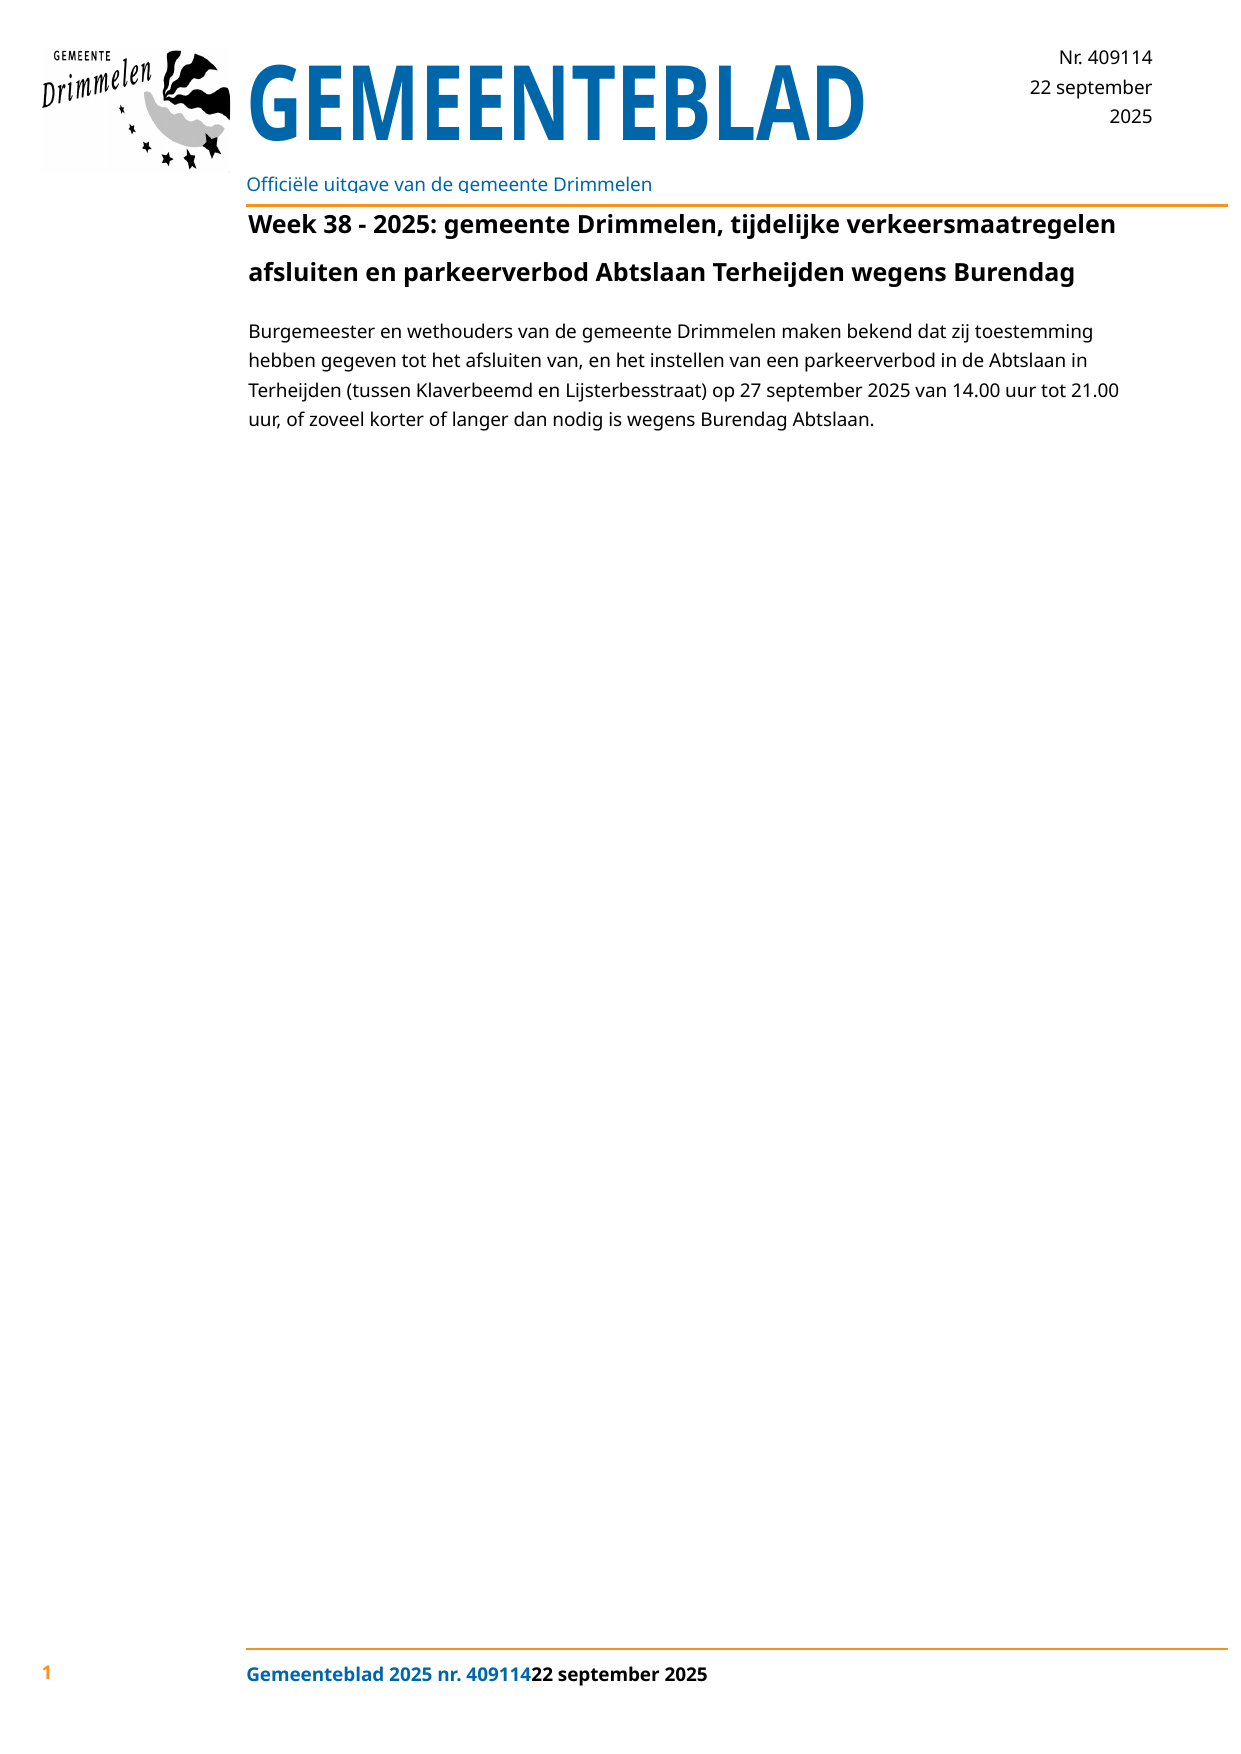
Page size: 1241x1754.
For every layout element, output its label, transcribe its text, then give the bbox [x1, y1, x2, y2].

text Week 38 - 2025: gemeente Drimmelen, tijdelijke verkeersmaatregelen afsluiten en parkeerverbod Abtslaan Terheijden wegens Burendag [248, 207, 1152, 288]
text Burgemeester en wethouders van de gemeente Drimmelen maken bekend dat zij toestemming hebben gegeven tot het afsluiten van, en het instellen van een parkeerverbod in de Abtslaan in Terheijden (tussen Klaverbeemd en Lijsterbesstraat) op 27 september 2025 van 14.00 uur tot 21.00 uur, of zoveel korter of langer dan nodig is wegens Burendag Abtslaan. [248, 318, 1152, 432]
picture [41, 47, 231, 172]
